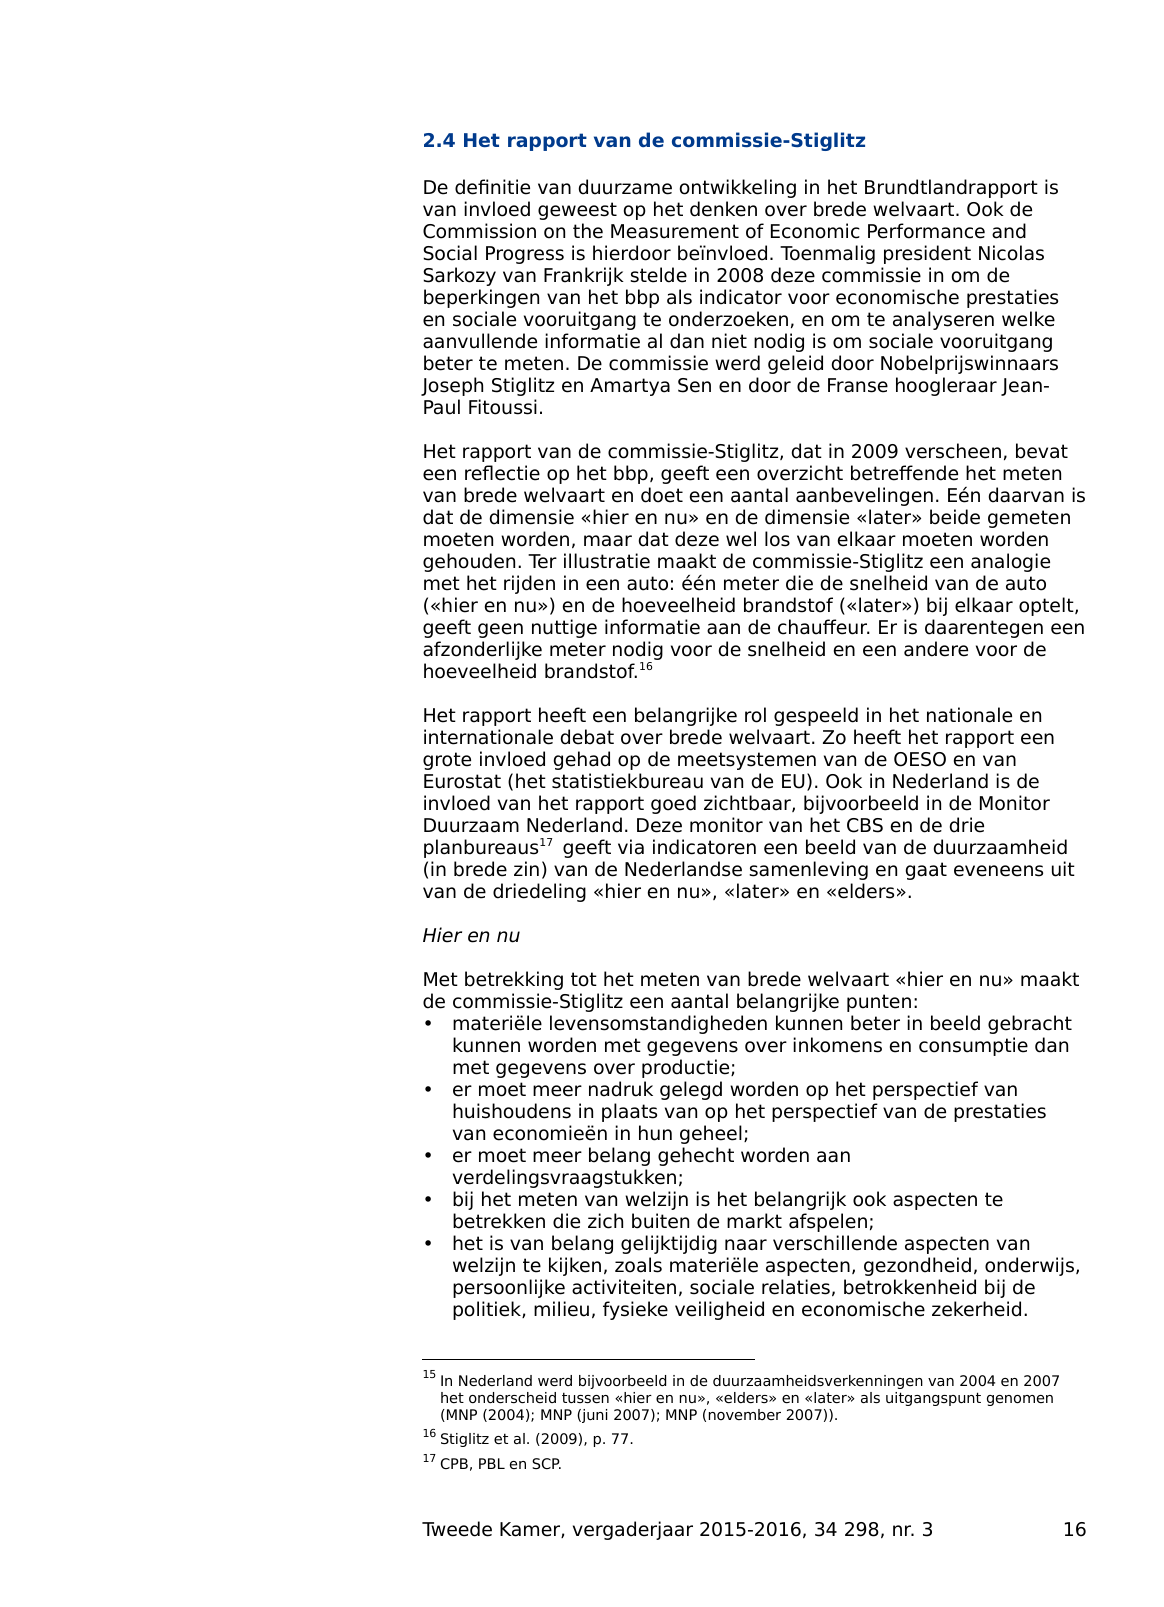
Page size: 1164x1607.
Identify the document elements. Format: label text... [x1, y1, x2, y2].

text Het rapport van de commissie-Stiglitz, dat in 2009 verscheen, bevat een reflectie op het bbp, geeft een overzicht betreffende het meten van brede welvaart en doet een aantal aanbevelingen. Eén daarvan is dat de dimensie «hier en nu» en de dimensie «later» beide gemeten moeten worden, maar dat deze wel los van elkaar moeten worden gehouden. Ter illustratie maakt de commissie-Stiglitz een analogie met het rijden in een auto: één meter die de snelheid van de auto («hier en nu») en de hoeveelheid brandstof («later») bij elkaar optelt, geeft geen nuttige informatie aan de chauffeur. Er is daarentegen een afzonderlijke meter nodig voor de snelheid en een andere voor de hoeveelheid brandstof. [422, 441, 1087, 683]
text CPB, PBL en SCP. [422, 1452, 1087, 1474]
text In Nederland werd bijvoorbeeld in de duurzaamheidsverkenningen van 2004 en 2007 het onderscheid tussen «hier en nu», «elders» en «later» als uitgangspunt genomen (MNP (2004); MNP (juni 2007); MNP (november 2007)). [422, 1368, 1087, 1424]
subtitle Hier en nu [422, 925, 1087, 947]
text De definitie van duurzame ontwikkeling in het Brundtlandrapport is van invloed geweest op het denken over brede welvaart. Ook de Commission on the Measurement of Economic Performance and Social Progress is hierdoor beïnvloed. Toenmalig president Nicolas Sarkozy van Frankrijk stelde in 2008 deze commissie in om de beperkingen van het bbp als indicator voor economische prestaties en sociale vooruitgang te onderzoeken, en om te analyseren welke aanvullende informatie al dan niet nodig is om sociale vooruitgang beter te meten. De commissie werd geleid door Nobelprijswinnaars Joseph Stiglitz en Amartya Sen en door de Franse hoogleraar Jean-Paul Fitoussi. [422, 177, 1087, 419]
text • er moet meer belang gehecht worden aan verdelingsvraagstukken; [422, 1145, 1087, 1189]
text • er moet meer nadruk gelegd worden op het perspectief van huishoudens in plaats van op het perspectief van de prestaties van economieën in hun geheel; [422, 1079, 1087, 1145]
text Met betrekking tot het meten van brede welvaart «hier en nu» maakt de commissie-Stiglitz een aantal belangrijke punten: [422, 969, 1087, 1013]
text Stiglitz et al. (2009), p. 77. [422, 1427, 1087, 1449]
text • het is van belang gelijktijdig naar verschillende aspecten van welzijn te kijken, zoals materiële aspecten, gezondheid, onderwijs, persoonlijke activiteiten, sociale relaties, betrokkenheid bij de politiek, milieu, fysieke veiligheid en economische zekerheid. [422, 1233, 1087, 1321]
subtitle 2.4 Het rapport van de commissie-Stiglitz [422, 130, 1087, 152]
text • bij het meten van welzijn is het belangrijk ook aspecten te betrekken die zich buiten de markt afspelen; [422, 1189, 1087, 1233]
text Het rapport heeft een belangrijke rol gespeeld in het nationale en internationale debat over brede welvaart. Zo heeft het rapport een grote invloed gehad op de meetsystemen van de OESO en van Eurostat (het statistiekbureau van de EU). Ook in Nederland is de invloed van het rapport goed zichtbaar, bijvoorbeeld in de Monitor Duurzaam Nederland. Deze monitor van het CBS en de drie planbureaus geeft via indicatoren een beeld van de duurzaamheid (in brede zin) van de Nederlandse samenleving en gaat eveneens uit van de driedeling «hier en nu», «later» en «elders». [422, 705, 1087, 903]
text • materiële levensomstandigheden kunnen beter in beeld gebracht kunnen worden met gegevens over inkomens en consumptie dan met gegevens over productie; [422, 1013, 1087, 1079]
